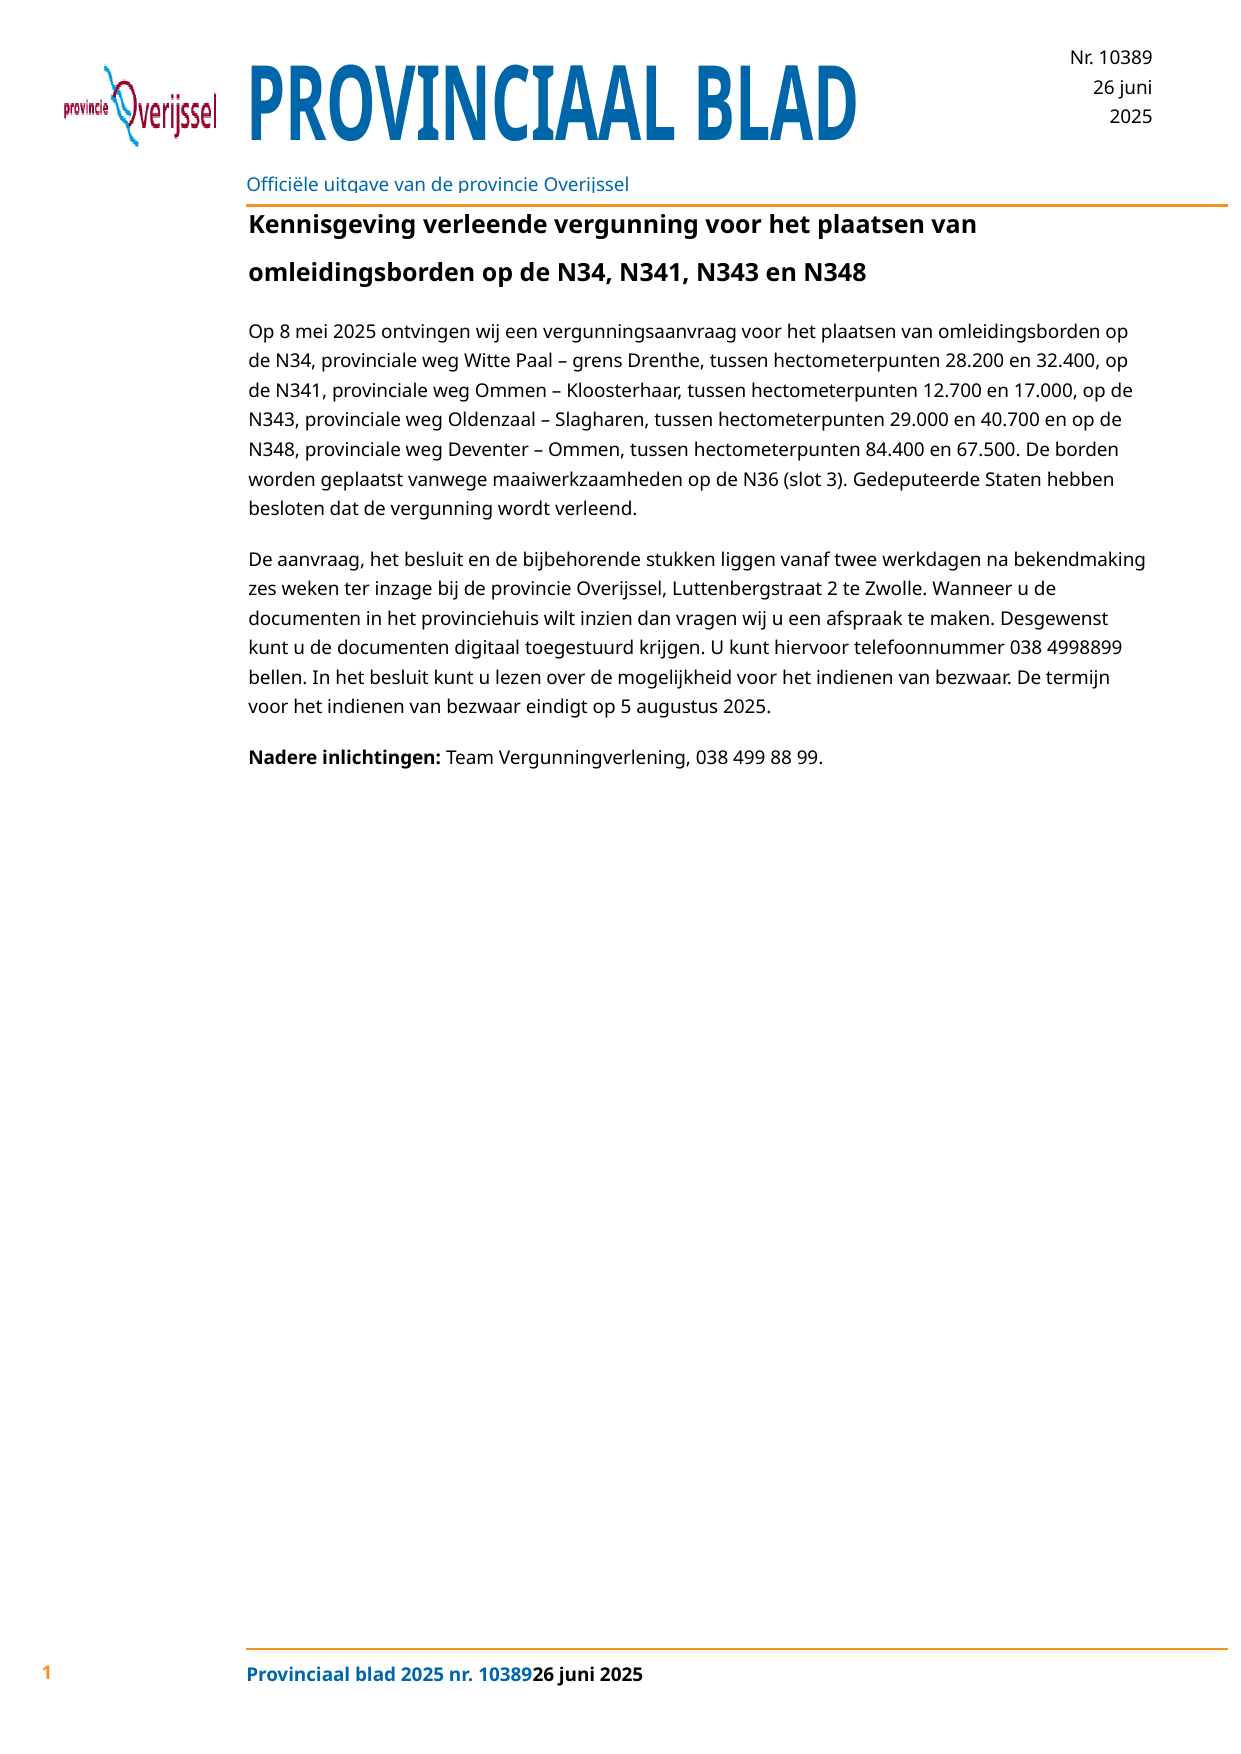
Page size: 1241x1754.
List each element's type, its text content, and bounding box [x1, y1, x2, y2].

text Op 8 mei 2025 ontvingen wij een vergunningsaanvraag voor het plaatsen van omleidingsborden op de N34, provinciale weg Witte Paal – grens Drenthe, tussen hectometerpunten 28.200 en 32.400, op de N341, provinciale weg Ommen – Kloosterhaar, tussen hectometerpunten 12.700 en 17.000, op de N343, provinciale weg Oldenzaal – Slagharen, tussen hectometerpunten 29.000 en 40.700 en op de N348, provinciale weg Deventer – Ommen, tussen hectometerpunten 84.400 en 67.500. De borden worden geplaatst vanwege maaiwerkzaamheden op de N36 (slot 3). Gedeputeerde Staten hebben besloten dat de vergunning wordt verleend. [248, 318, 1152, 521]
text Nadere inlichtingen: Team Vergunningverlening, 038 499 88 99. [248, 744, 1152, 770]
text De aanvraag, het besluit en de bijbehorende stukken liggen vanaf twee werkdagen na bekendmaking zes weken ter inzage bij de provincie Overijssel, Luttenbergstraat 2 te Zwolle. Wanneer u de documenten in het provinciehuis wilt inzien dan vragen wij u een afspraak te maken. Desgewenst kunt u de documenten digitaal toegestuurd krijgen. U kunt hiervoor telefoonnummer 038 4998899 bellen. In het besluit kunt u lezen over de mogelijkheid voor het indienen van bezwaar. De termijn voor het indienen van bezwaar eindigt op 5 augustus 2025. [248, 546, 1152, 719]
text Kennisgeving verleende vergunning voor het plaatsen van omleidingsborden op de N34, N341, N343 en N348 [248, 207, 1152, 288]
picture [41, 47, 231, 172]
